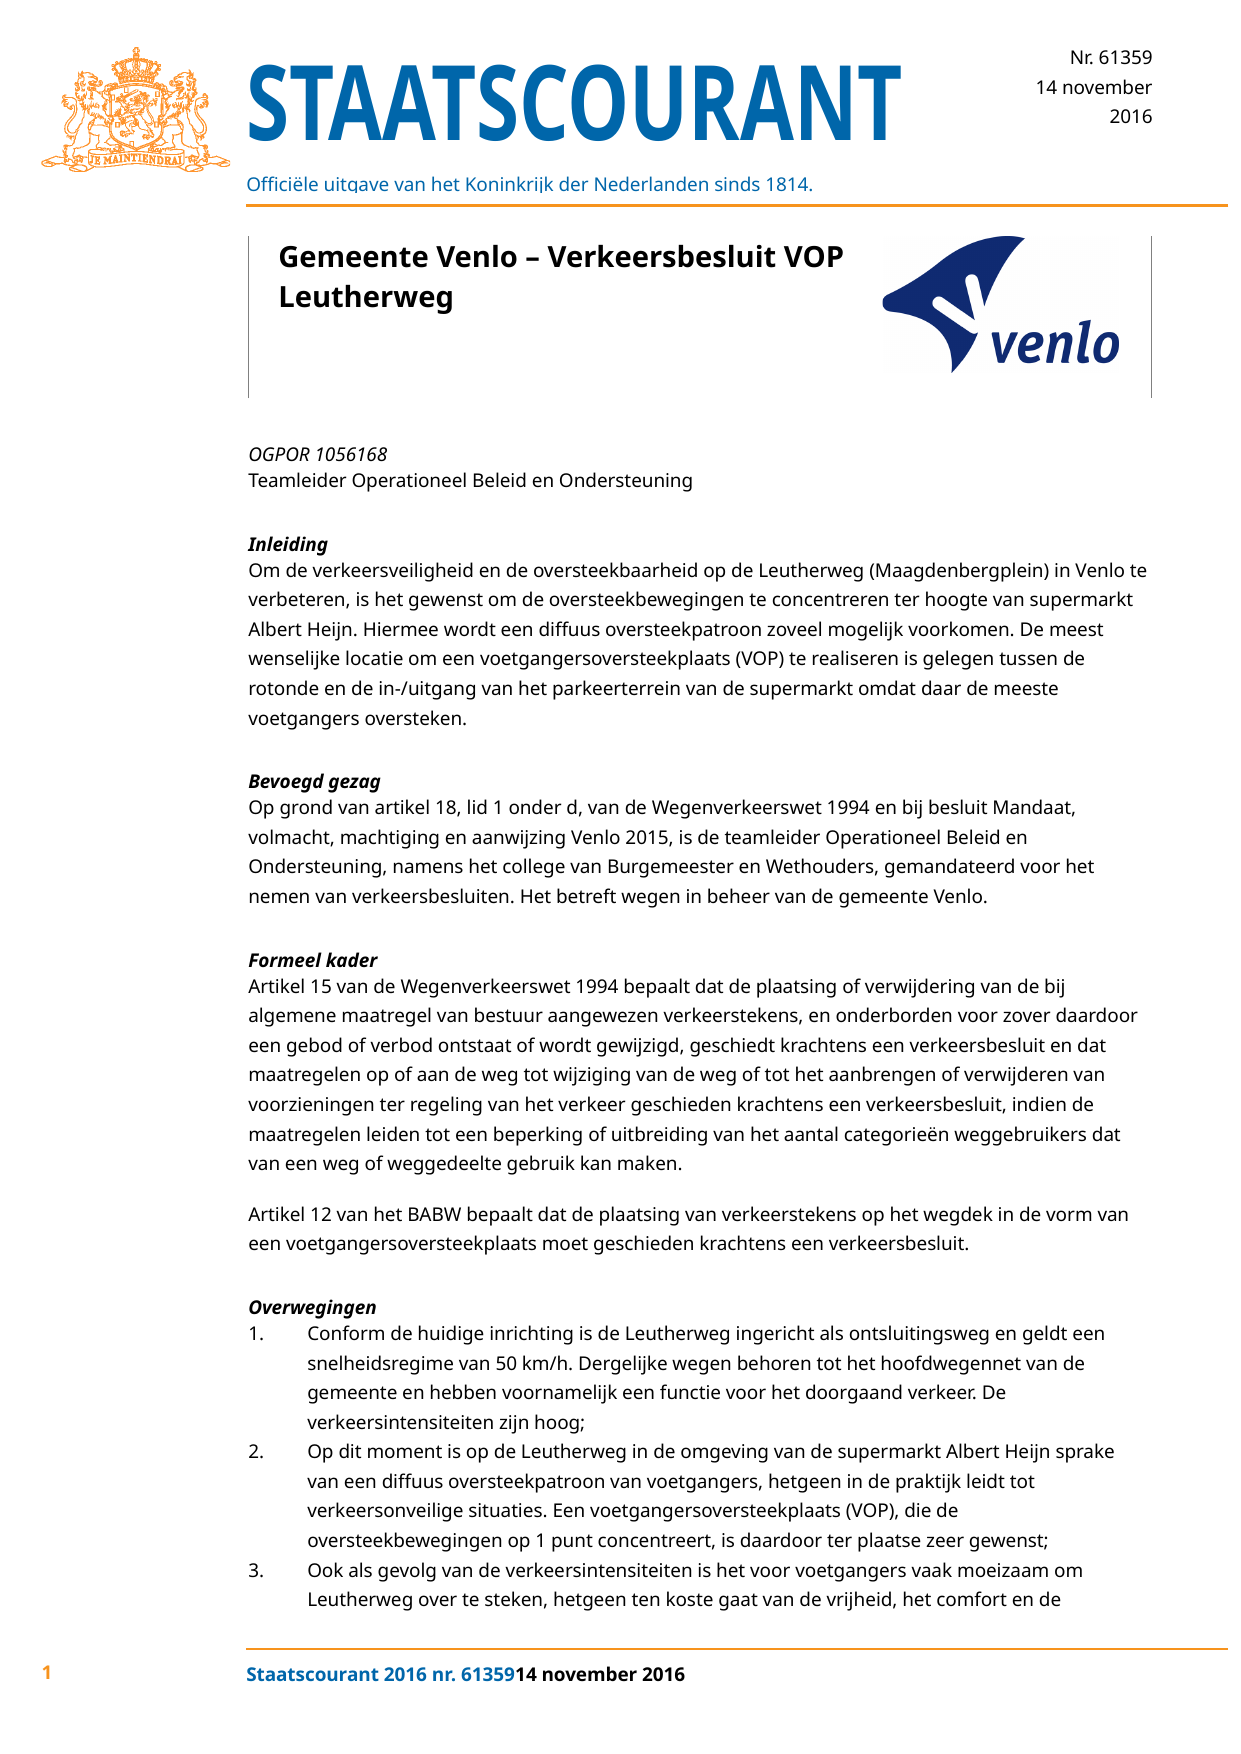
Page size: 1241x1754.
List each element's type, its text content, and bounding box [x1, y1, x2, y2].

text Bevoegd gezag [248, 769, 1152, 794]
picture [882, 236, 1119, 373]
text Overwegingen [248, 1294, 1152, 1320]
text Artikel 12 van het BABW bepaalt dat de plaatsing van verkeerstekens op het wegdek in de vorm van een voetgangersoversteekplaats moet geschieden krachtens een verkeersbesluit. [248, 1201, 1152, 1256]
list Op dit moment is op de Leutherweg in de omgeving van de supermarkt Albert Heijn sprake van een diffuus oversteekpatroon van voetgangers, hetgeen in de praktijk leidt tot verkeersonveilige situaties. Een voetgangersoversteekplaats (VOP), die de oversteekbewegingen op 1 punt concentreert, is daardoor ter plaatse zeer gewenst; [248, 1438, 1152, 1553]
text Om de verkeersveiligheid en de oversteekbaarheid op de Leutherweg (Maagdenbergplein) in Venlo te verbeteren, is het gewenst om de oversteekbewegingen te concentreren ter hoogte van supermarkt Albert Heijn. Hiermee wordt een diffuus oversteekpatroon zoveel mogelijk voorkomen. De meest wenselijke locatie om een voetgangersoversteekplaats (VOP) te realiseren is gelegen tussen de rotonde en de in-/uitgang van het parkeerterrein van de supermarkt omdat daar de meeste voetgangers oversteken. [248, 557, 1152, 731]
list Ook als gevolg van de verkeersintensiteiten is het voor voetgangers vaak moeizaam om Leutherweg over te steken, hetgeen ten koste gaat van de vrijheid, het comfort en de [248, 1557, 1152, 1612]
picture [41, 47, 231, 172]
text OGPOR 1056168 [248, 441, 1152, 467]
text Op grond van artikel 18, lid 1 onder d, van de Wegenverkeerswet 1994 en bij besluit Mandaat, volmacht, machtiging en aanwijzing Venlo 2015, is de teamleider Operationeel Beleid en Ondersteuning, namens het college van Burgemeester en Wethouders, gemandateerd voor het nemen van verkeersbesluiten. Het betreft wegen in beheer van de gemeente Venlo. [248, 794, 1152, 909]
text Formeel kader [248, 947, 1152, 973]
list Conform de huidige inrichting is de Leutherweg ingericht als ontsluitingsweg en geldt een snelheidsregime van 50 km/h. Dergelijke wegen behoren tot het hoofdwegennet van de gemeente en hebben voornamelijk een functie voor het doorgaand verkeer. De verkeersintensiteiten zijn hoog; [248, 1320, 1152, 1434]
text Teamleider Operationeel Beleid en Ondersteuning [248, 467, 1152, 493]
table_header Gemeente Venlo – Verkeersbesluit VOP Leutherweg [249, 236, 850, 398]
text Inleiding [248, 531, 1152, 557]
text Artikel 15 van de Wegenverkeerswet 1994 bepaalt dat de plaatsing of verwijdering van de bij algemene maatregel van bestuur aangewezen verkeerstekens, en onderborden voor zover daardoor een gebod of verbod ontstaat of wordt gewijzigd, geschiedt krachtens een verkeersbesluit en dat maatregelen op of aan de weg tot wijziging van de weg of tot het aanbrengen of verwijderen van voorzieningen ter regeling van het verkeer geschieden krachtens een verkeersbesluit, indien de maatregelen leiden tot een beperking of uitbreiding van het aantal categorieën weggebruikers dat van een weg of weggedeelte gebruik kan maken. [248, 973, 1152, 1176]
table_header [850, 236, 1151, 398]
